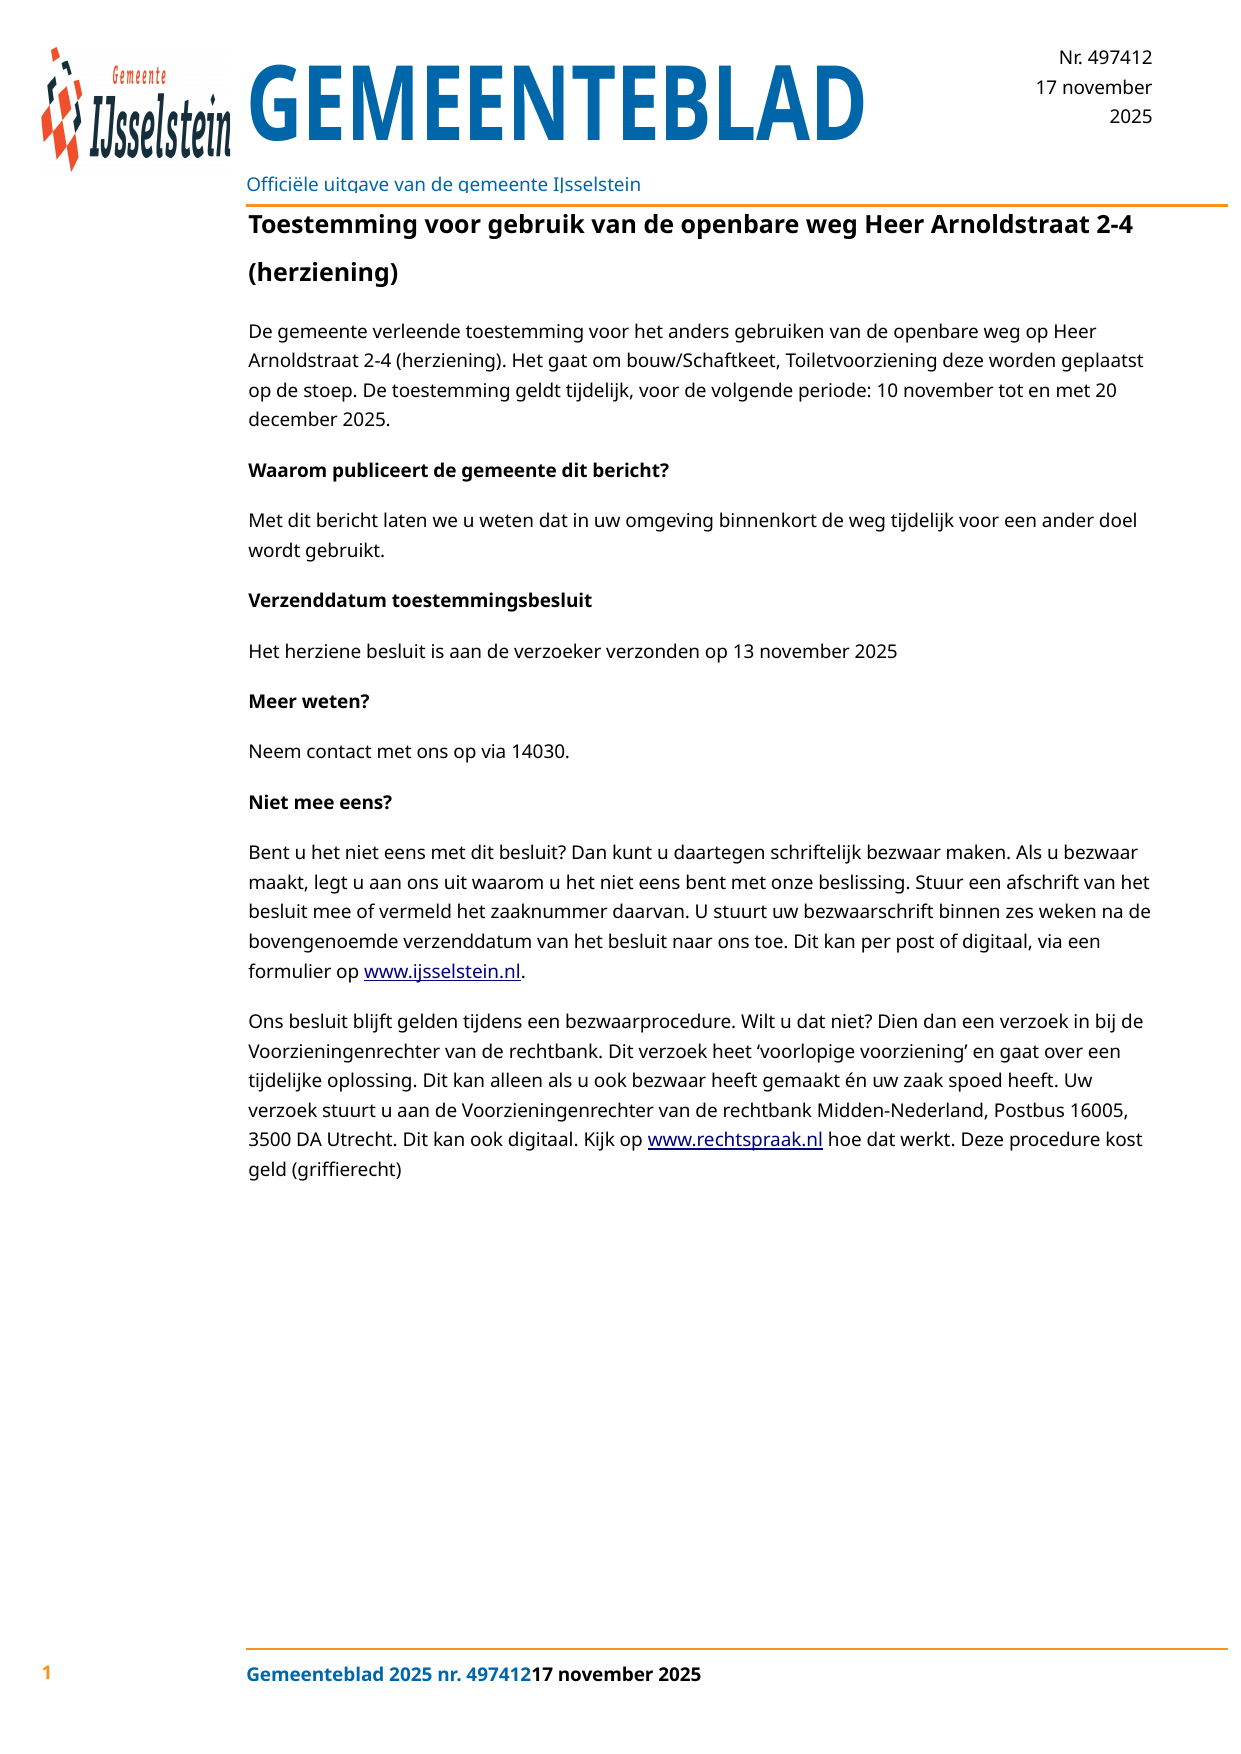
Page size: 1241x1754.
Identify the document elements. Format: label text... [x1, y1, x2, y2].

text Ons besluit blijft gelden tijdens een bezwaarprocedure. Wilt u dat niet? Dien dan een verzoek in bij de Voorzieningenrechter van de rechtbank. Dit verzoek heet ‘voorlopige voorziening’ en gaat over een tijdelijke oplossing. Dit kan alleen als u ook bezwaar heeft gemaakt én uw zaak spoed heeft. Uw verzoek stuurt u aan de Voorzieningenrechter van de rechtbank Midden-Nederland, Postbus 16005, 3500 DA Utrecht. Dit kan ook digitaal. Kijk op www.rechtspraak.nl hoe dat werkt. Deze procedure kost geld (griffierecht) [248, 1008, 1152, 1182]
text Bent u het niet eens met dit besluit? Dan kunt u daartegen schriftelijk bezwaar maken. Als u bezwaar maakt, legt u aan ons uit waarom u het niet eens bent met onze beslissing. Stuur een afschrift van het besluit mee of vermeld het zaaknummer daarvan. U stuurt uw bezwaarschrift binnen zes weken na de bovengenoemde verzenddatum van het besluit naar ons toe. Dit kan per post of digitaal, via een formulier op www.ijsselstein.nl. [248, 839, 1152, 984]
text Neem contact met ons op via 14030. [248, 739, 1152, 764]
text Toestemming voor gebruik van de openbare weg Heer Arnoldstraat 2-4 (herziening) [248, 207, 1152, 288]
text Waarom publiceert de gemeente dit bericht? [248, 457, 1152, 483]
text Verzenddatum toestemmingsbesluit [248, 587, 1152, 613]
text De gemeente verleende toestemming voor het anders gebruiken van de openbare weg op Heer Arnoldstraat 2-4 (herziening). Het gaat om bouw/Schaftkeet, Toiletvoorziening deze worden geplaatst op de stoep. De toestemming geldt tijdelijk, voor de volgende periode: 10 november tot en met 20 december 2025. [248, 318, 1152, 432]
text Het herziene besluit is aan de verzoeker verzonden op 13 november 2025 [248, 638, 1152, 664]
picture [41, 47, 231, 172]
text Niet mee eens? [248, 789, 1152, 815]
text Meer weten? [248, 688, 1152, 714]
text Met dit bericht laten we u weten dat in uw omgeving binnenkort de weg tijdelijk voor een ander doel wordt gebruikt. [248, 507, 1152, 563]
